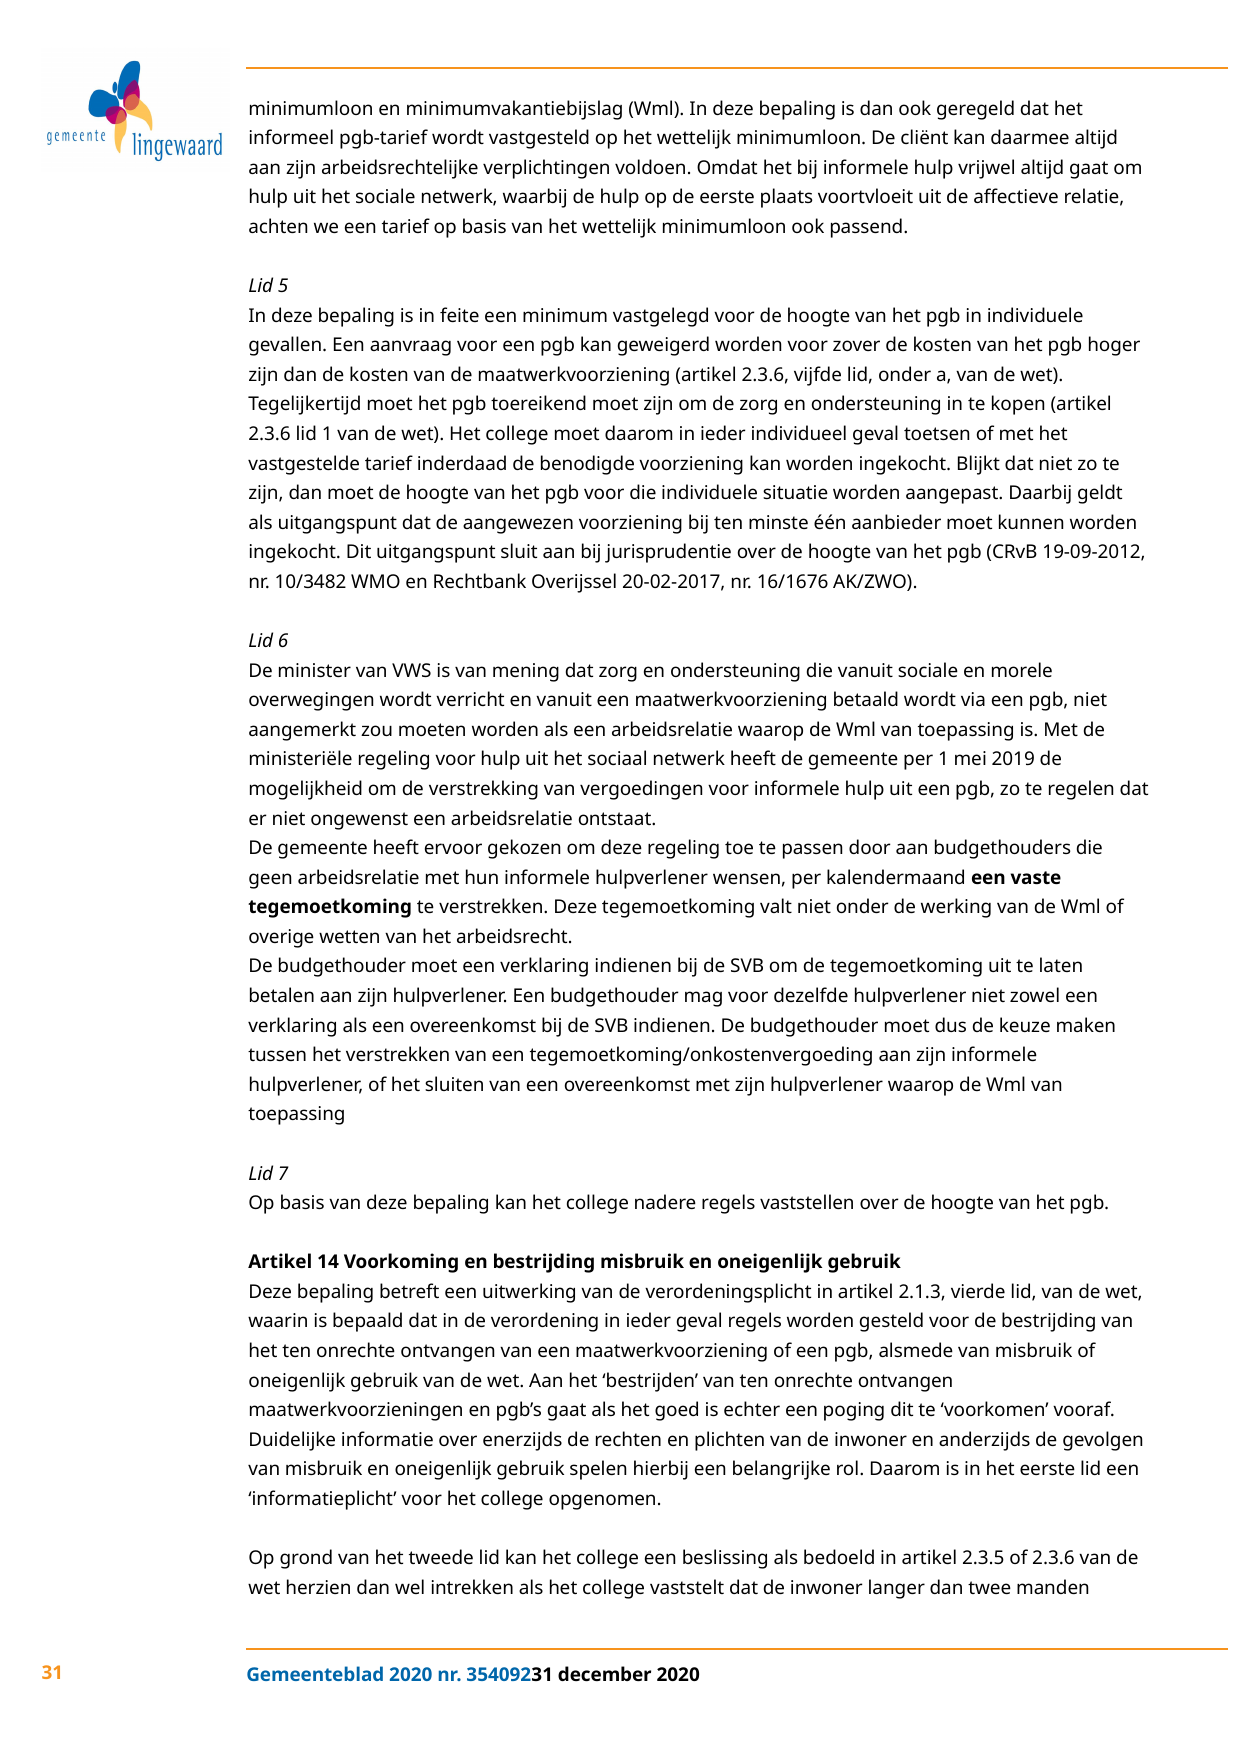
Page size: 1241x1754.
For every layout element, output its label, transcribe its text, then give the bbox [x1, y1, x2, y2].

text minimumloon en minimumvakantiebijslag (Wml). In deze bepaling is dan ook geregeld dat het informeel pgb-tarief wordt vastgesteld op het wettelijk minimumloon. De cliënt kan daarmee altijd aan zijn arbeidsrechtelijke verplichtingen voldoen. Omdat het bij informele hulp vrijwel altijd gaat om hulp uit het sociale netwerk, waarbij de hulp op de eerste plaats voortvloeit uit de affectieve relatie, achten we een tarief op basis van het wettelijk minimumloon ook passend. [248, 95, 1152, 239]
text Deze bepaling betreft een uitwerking van de verordeningsplicht in artikel 2.1.3, vierde lid, van de wet, waarin is bepaald dat in de verordening in ieder geval regels worden gesteld voor de bestrijding van het ten onrechte ontvangen van een maatwerkvoorziening of een pgb, alsmede van misbruik of oneigenlijk gebruik van de wet. Aan het ‘bestrijden’ van ten onrechte ontvangen maatwerkvoorzieningen en pgb’s gaat als het goed is echter een poging dit te ‘voorkomen’ vooraf. Duidelijke informatie over enerzijds de rechten en plichten van de inwoner en anderzijds de gevolgen van misbruik en oneigenlijk gebruik spelen hierbij een belangrijke rol. Daarom is in het eerste lid een ‘informatieplicht’ voor het college opgenomen. [248, 1278, 1152, 1511]
text Op grond van het tweede lid kan het college een beslissing als bedoeld in artikel 2.3.5 of 2.3.6 van de wet herzien dan wel intrekken als het college vaststelt dat de inwoner langer dan twee manden [248, 1544, 1152, 1600]
text Lid 6 [248, 627, 1152, 653]
text De gemeente heeft ervoor gekozen om deze regeling toe te passen door aan budgethouders die geen arbeidsrelatie met hun informele hulpverlener wensen, per kalendermaand een vaste tegemoetkoming te verstrekken. Deze tegemoetkoming valt niet onder de werking van de Wml of overige wetten van het arbeidsrecht. [248, 834, 1152, 949]
picture [41, 47, 231, 172]
text Lid 5 [248, 272, 1152, 298]
text De budgethouder moet een verklaring indienen bij de SVB om de tegemoetkoming uit te laten betalen aan zijn hulpverlener. Een budgethouder mag voor dezelfde hulpverlener niet zowel een verklaring als een overeenkomst bij de SVB indienen. De budgethouder moet dus de keuze maken tussen het verstrekken van een tegemoetkoming/onkostenvergoeding aan zijn informele hulpverlener, of het sluiten van een overeenkomst met zijn hulpverlener waarop de Wml van toepassing [248, 953, 1152, 1126]
text In deze bepaling is in feite een minimum vastgelegd voor de hoogte van het pgb in individuele gevallen. Een aanvraag voor een pgb kan geweigerd worden voor zover de kosten van het pgb hoger zijn dan de kosten van de maatwerkvoorziening (artikel 2.3.6, vijfde lid, onder a, van de wet). Tegelijkertijd moet het pgb toereikend moet zijn om de zorg en ondersteuning in te kopen (artikel 2.3.6 lid 1 van de wet). Het college moet daarom in ieder individueel geval toetsen of met het vastgestelde tarief inderdaad de benodigde voorziening kan worden ingekocht. Blijkt dat niet zo te zijn, dan moet de hoogte van het pgb voor die individuele situatie worden aangepast. Daarbij geldt als uitgangspunt dat de aangewezen voorziening bij ten minste één aanbieder moet kunnen worden ingekocht. Dit uitgangspunt sluit aan bij jurisprudentie over de hoogte van het pgb (CRvB 19-09-2012, nr. 10/3482 WMO en Rechtbank Overijssel 20-02-2017, nr. 16/1676 AK/ZWO). [248, 302, 1152, 594]
text Lid 7 [248, 1160, 1152, 1186]
text Op basis van deze bepaling kan het college nadere regels vaststellen over de hoogte van het pgb. [248, 1189, 1152, 1215]
text De minister van VWS is van mening dat zorg en ondersteuning die vanuit sociale en morele overwegingen wordt verricht en vanuit een maatwerkvoorziening betaald wordt via een pgb, niet aangemerkt zou moeten worden als een arbeidsrelatie waarop de Wml van toepassing is. Met de ministeriële regeling voor hulp uit het sociaal netwerk heeft de gemeente per 1 mei 2019 de mogelijkheid om de verstrekking van vergoedingen voor informele hulp uit een pgb, zo te regelen dat er niet ongewenst een arbeidsrelatie ontstaat. [248, 657, 1152, 831]
text Artikel 14 Voorkoming en bestrijding misbruik en oneigenlijk gebruik [248, 1248, 1152, 1274]
